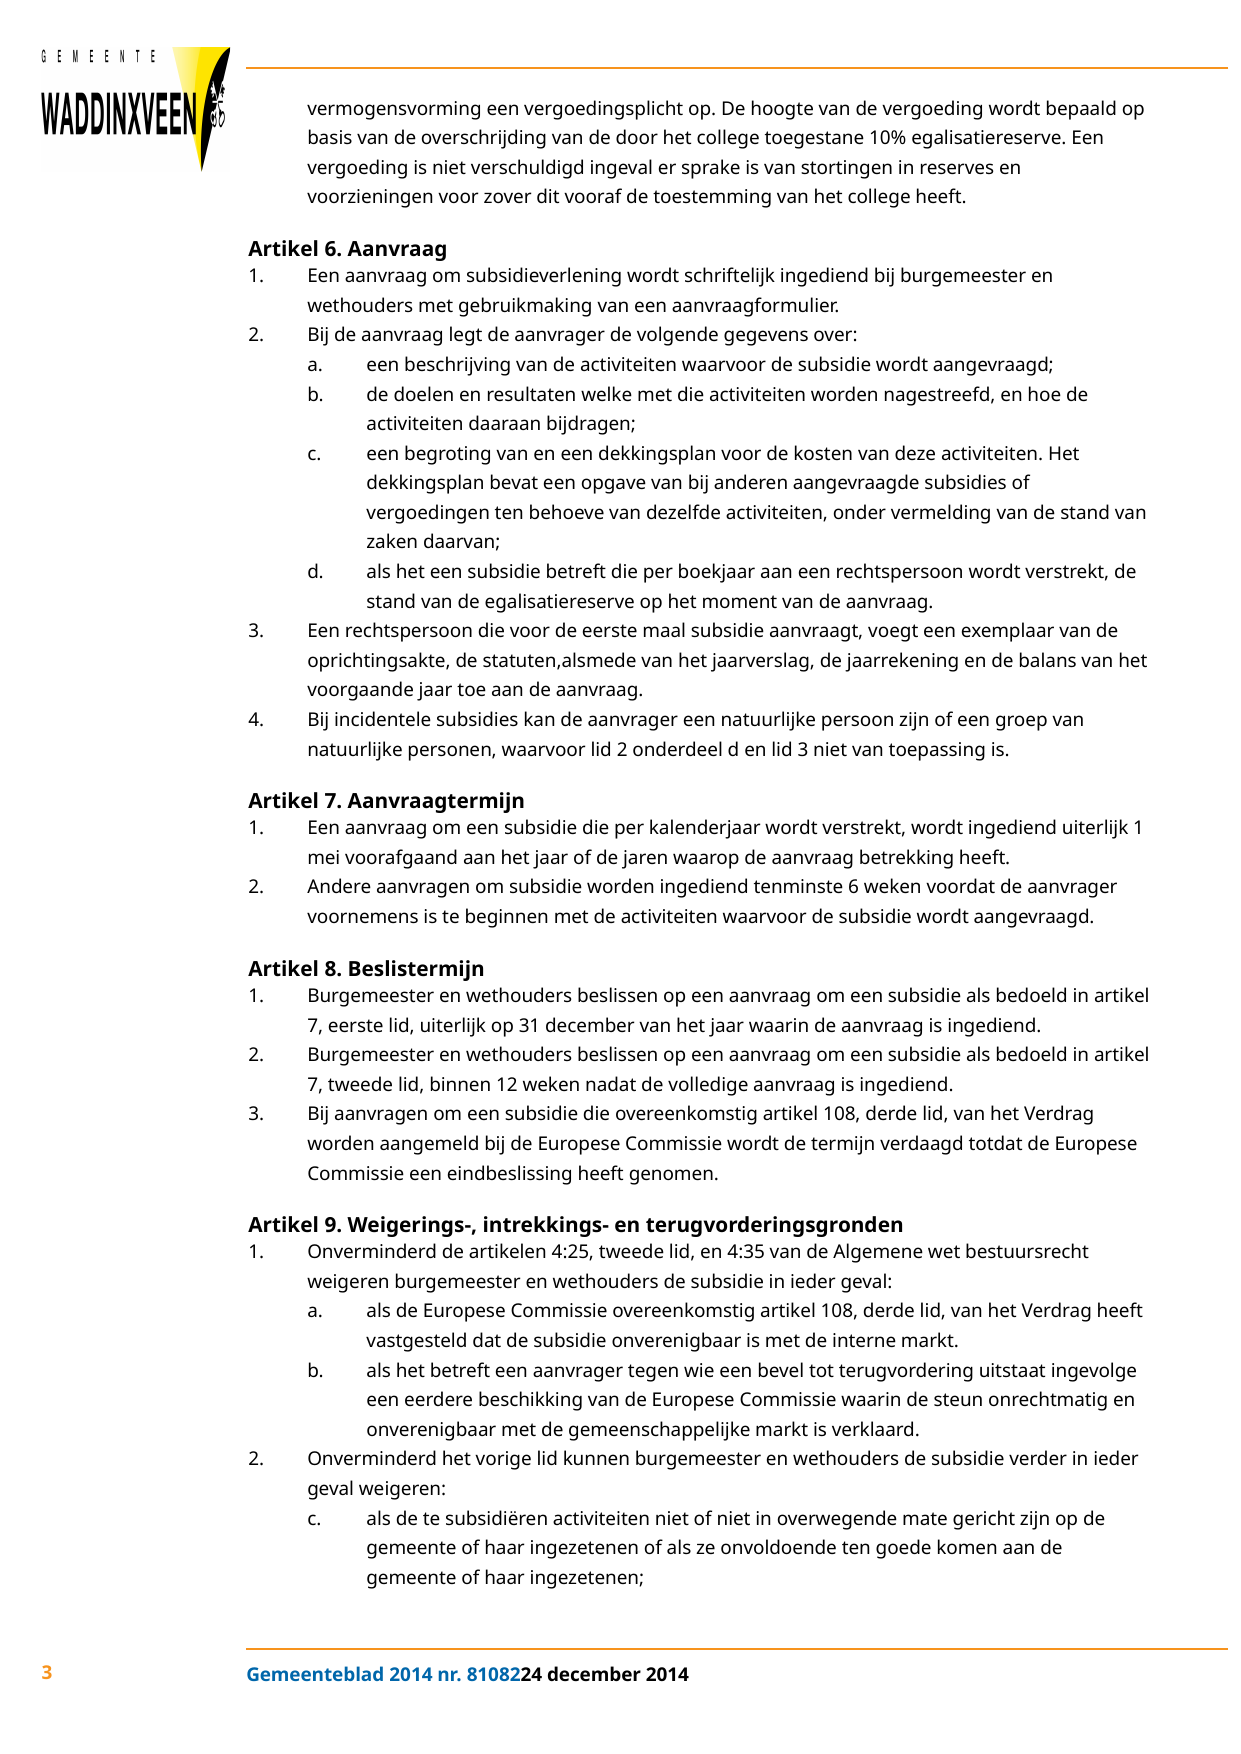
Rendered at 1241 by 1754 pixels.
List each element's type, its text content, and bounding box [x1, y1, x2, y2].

list Bij aanvragen om een subsidie die overeenkomstig artikel 108, derde lid, van het Verdrag worden aangemeld bij de Europese Commissie wordt de termijn verdaagd totdat de Europese Commissie een eindbeslissing heeft genomen. [248, 1101, 1152, 1185]
list Een rechtspersoon die voor de eerste maal subsidie aanvraagt, voegt een exemplaar van de oprichtingsakte, de statuten,alsmede van het jaarverslag, de jaarrekening en de balans van het voorgaande jaar toe aan de aanvraag. [248, 617, 1152, 702]
text Artikel 6. Aanvraag [248, 234, 1152, 262]
list Bij incidentele subsidies kan de aanvrager een natuurlijke persoon zijn of een groep van natuurlijke personen, waarvoor lid 2 onderdeel d en lid 3 niet van toepassing is. [248, 706, 1152, 761]
list een beschrijving van de activiteiten waarvoor de subsidie wordt aangevraagd; [307, 351, 1152, 377]
list Een aanvraag om subsidieverlening wordt schriftelijk ingediend bij burgemeester en wethouders met gebruikmaking van een aanvraagformulier. [248, 262, 1152, 318]
list Bij de aanvraag legt de aanvrager de volgende gegevens over: [248, 322, 1152, 347]
list vermogensvorming een vergoedingsplicht op. De hoogte van de vergoeding wordt bepaald op basis van de overschrijding van de door het college toegestane 10% egalisatiereserve. Een vergoeding is niet verschuldigd ingeval er sprake is van stortingen in reserves en voorzieningen voor zover dit vooraf de toestemming van het college heeft. [248, 95, 1152, 209]
text Artikel 7. Aanvraagtermijn [248, 786, 1152, 814]
picture [41, 47, 231, 172]
list als de te subsidiëren activiteiten niet of niet in overwegende mate gericht zijn op de gemeente of haar ingezetenen of als ze onvoldoende ten goede komen aan de gemeente of haar ingezetenen; [307, 1505, 1152, 1590]
list Burgemeester en wethouders beslissen op een aanvraag om een subsidie als bedoeld in artikel 7, eerste lid, uiterlijk op 31 december van het jaar waarin de aanvraag is ingediend. [248, 982, 1152, 1037]
list Burgemeester en wethouders beslissen op een aanvraag om een subsidie als bedoeld in artikel 7, tweede lid, binnen 12 weken nadat de volledige aanvraag is ingediend. [248, 1041, 1152, 1097]
list Andere aanvragen om subsidie worden ingediend tenminste 6 weken voordat de aanvrager voornemens is te beginnen met de activiteiten waarvoor de subsidie wordt aangevraagd. [248, 874, 1152, 929]
list een begroting van en een dekkingsplan voor de kosten van deze activiteiten. Het dekkingsplan bevat een opgave van bij anderen aangevraagde subsidies of vergoedingen ten behoeve van dezelfde activiteiten, onder vermelding van de stand van zaken daarvan; [307, 440, 1152, 554]
list Onverminderd de artikelen 4:25, tweede lid, en 4:35 van de Algemene wet bestuursrecht weigeren burgemeester en wethouders de subsidie in ieder geval: [248, 1238, 1152, 1294]
list Een aanvraag om een subsidie die per kalenderjaar wordt verstrekt, wordt ingediend uiterlijk 1 mei voorafgaand aan het jaar of de jaren waarop de aanvraag betrekking heeft. [248, 814, 1152, 870]
list Onverminderd het vorige lid kunnen burgemeester en wethouders de subsidie verder in ieder geval weigeren: [248, 1446, 1152, 1501]
list de doelen en resultaten welke met die activiteiten worden nagestreefd, en hoe de activiteiten daaraan bijdragen; [307, 381, 1152, 436]
text Artikel 9. Weigerings-, intrekkings- en terugvorderingsgronden [248, 1210, 1152, 1238]
list als de Europese Commissie overeenkomstig artikel 108, derde lid, van het Verdrag heeft vastgesteld dat de subsidie onverenigbaar is met de interne markt. [307, 1298, 1152, 1353]
list als het een subsidie betreft die per boekjaar aan een rechtspersoon wordt verstrekt, de stand van de egalisatiereserve op het moment van de aanvraag. [307, 558, 1152, 613]
text Artikel 8. Beslistermijn [248, 954, 1152, 982]
list als het betreft een aanvrager tegen wie een bevel tot terugvordering uitstaat ingevolge een eerdere beschikking van de Europese Commissie waarin de steun onrechtmatig en onverenigbaar met de gemeenschappelijke markt is verklaard. [307, 1357, 1152, 1442]
